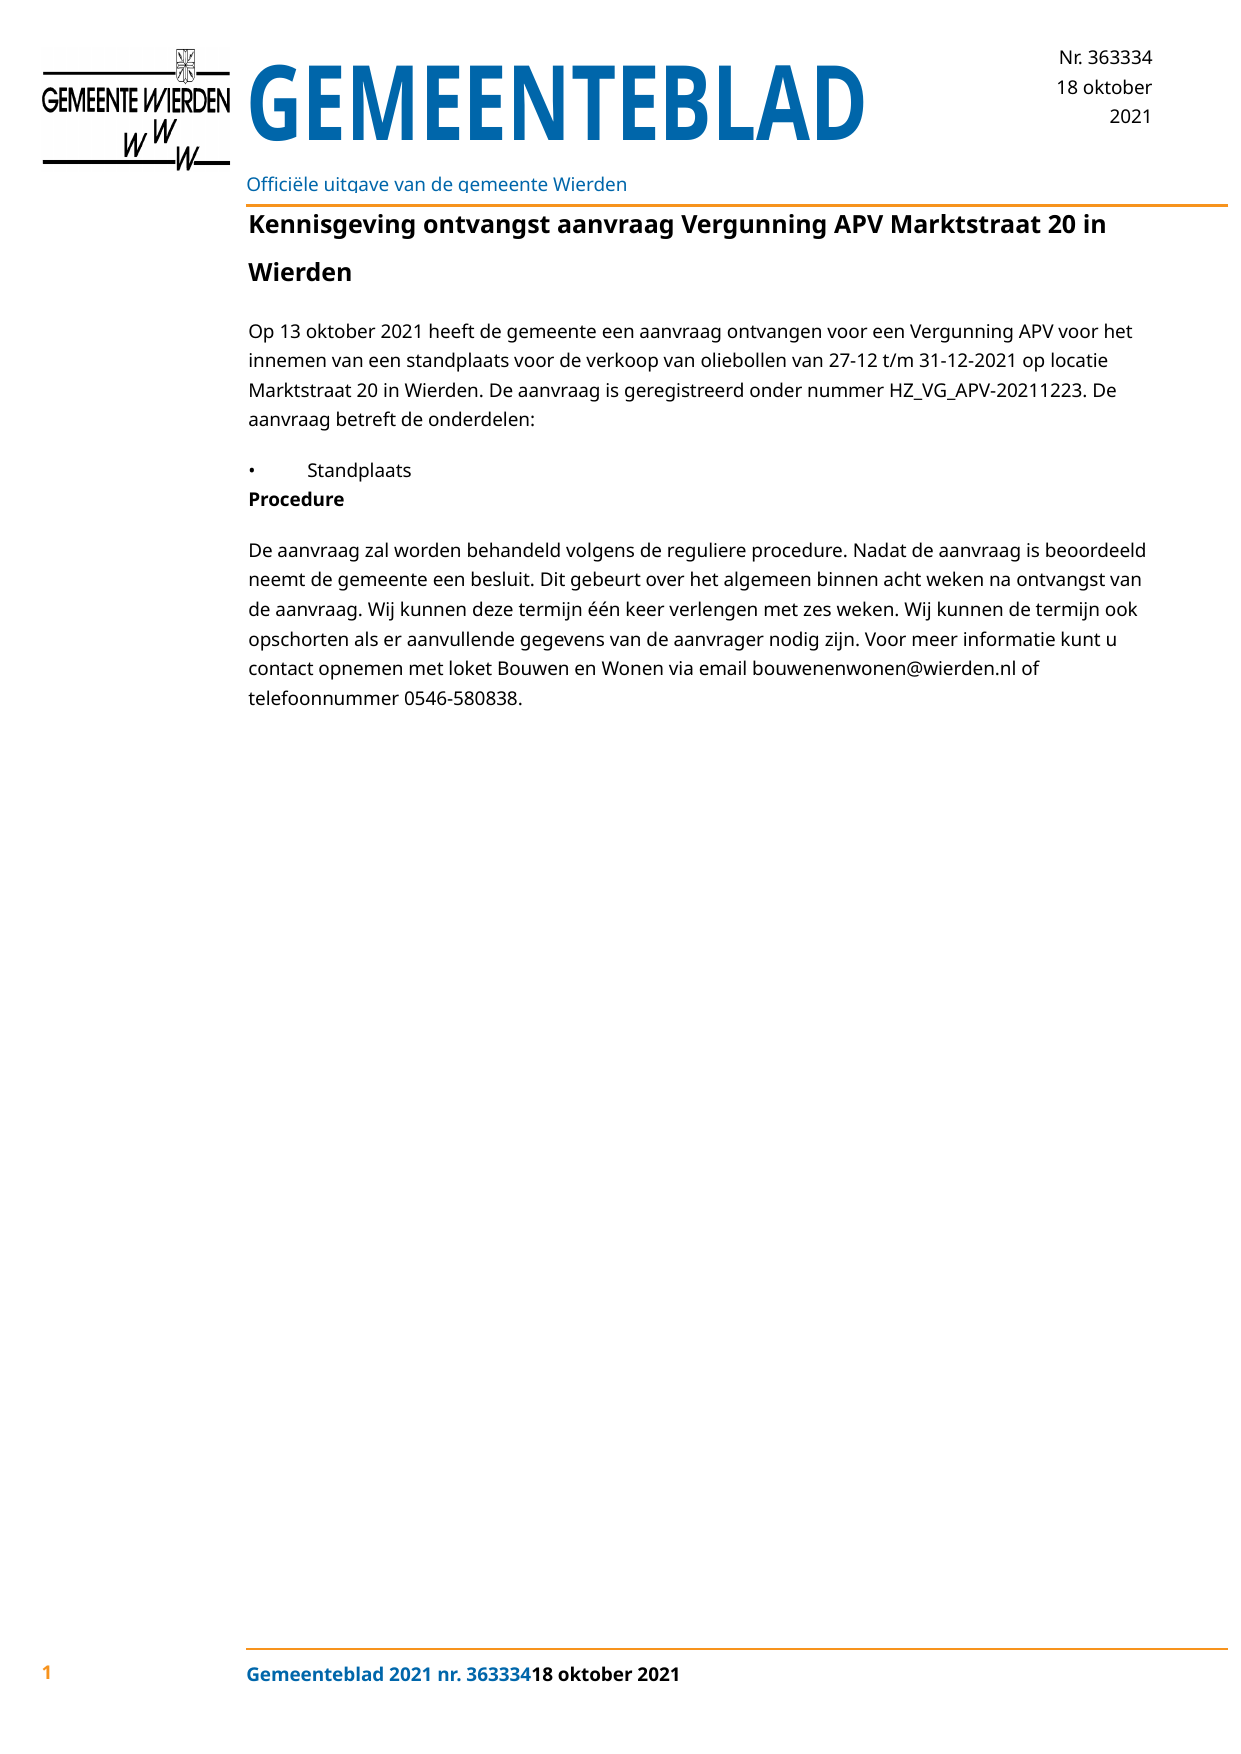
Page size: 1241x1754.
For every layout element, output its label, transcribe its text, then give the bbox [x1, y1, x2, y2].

text Procedure [248, 487, 1152, 512]
picture [41, 47, 231, 172]
list Standplaats [248, 457, 1152, 483]
text Kennisgeving ontvangst aanvraag Vergunning APV Marktstraat 20 in Wierden [248, 207, 1152, 288]
text Op 13 oktober 2021 heeft de gemeente een aanvraag ontvangen voor een Vergunning APV voor het innemen van een standplaats voor de verkoop van oliebollen van 27-12 t/m 31-12-2021 op locatie Marktstraat 20 in Wierden. De aanvraag is geregistreerd onder nummer HZ_VG_APV-20211223. De aanvraag betreft de onderdelen: [248, 318, 1152, 432]
text De aanvraag zal worden behandeld volgens de reguliere procedure. Nadat de aanvraag is beoordeeld neemt de gemeente een besluit. Dit gebeurt over het algemeen binnen acht weken na ontvangst van de aanvraag. Wij kunnen deze termijn één keer verlengen met zes weken. Wij kunnen de termijn ook opschorten als er aanvullende gegevens van de aanvrager nodig zijn. Voor meer informatie kunt u contact opnemen met loket Bouwen en Wonen via email bouwenenwonen@wierden.nl of telefoonnummer 0546-580838. [248, 537, 1152, 711]
